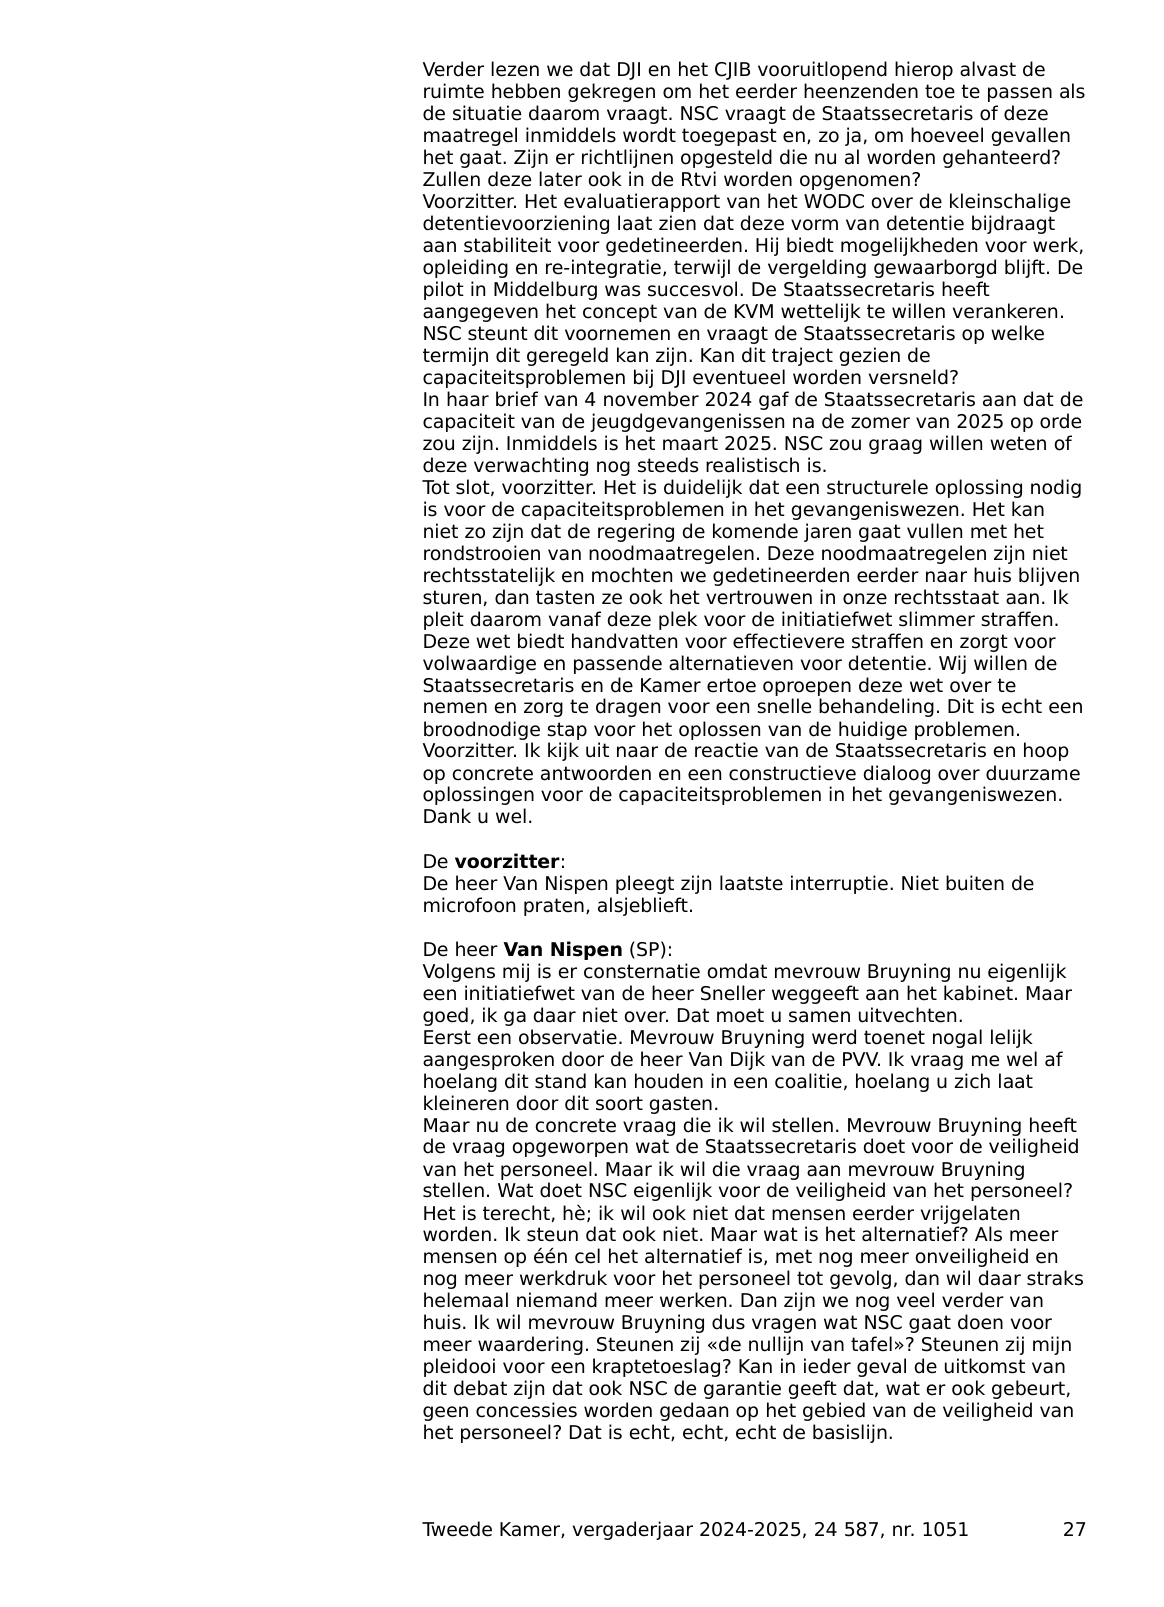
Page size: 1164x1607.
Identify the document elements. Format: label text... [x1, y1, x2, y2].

text Voorzitter. Het evaluatierapport van het WODC over de kleinschalige detentievoorziening laat zien dat deze vorm van detentie bijdraagt aan stabiliteit voor gedetineerden. Hij biedt mogelijkheden voor werk, opleiding en re-integratie, terwijl de vergelding gewaarborgd blijft. De pilot in Middelburg was succesvol. De Staatssecretaris heeft aangegeven het concept van de KVM wettelijk te willen verankeren. NSC steunt dit voornemen en vraagt de Staatssecretaris op welke termijn dit geregeld kan zijn. Kan dit traject gezien de capaciteitsproblemen bij DJI eventueel worden versneld? [422, 191, 1087, 389]
text De voorzitter: [422, 851, 1087, 872]
text Dank u wel. [422, 806, 1087, 828]
text Voorzitter. Ik kijk uit naar de reactie van de Staatssecretaris en hoop op concrete antwoorden en een constructieve dialoog over duurzame oplossingen voor de capaciteitsproblemen in het gevangeniswezen. [422, 740, 1087, 806]
text Verder lezen we dat DJI en het CJIB vooruitlopend hierop alvast de ruimte hebben gekregen om het eerder heenzenden toe te passen als de situatie daarom vraagt. NSC vraagt de Staatssecretaris of deze maatregel inmiddels wordt toegepast en, zo ja, om hoeveel gevallen het gaat. Zijn er richtlijnen opgesteld die nu al worden gehanteerd? Zullen deze later ook in de Rtvi worden opgenomen? [422, 59, 1087, 191]
text Volgens mij is er consternatie omdat mevrouw Bruyning nu eigenlijk een initiatiefwet van de heer Sneller weggeeft aan het kabinet. Maar goed, ik ga daar niet over. Dat moet u samen uitvechten. [422, 961, 1087, 1027]
text In haar brief van 4 november 2024 gaf de Staatssecretaris aan dat de capaciteit van de jeugdgevangenissen na de zomer van 2025 op orde zou zijn. Inmiddels is het maart 2025. NSC zou graag willen weten of deze verwachting nog steeds realistisch is. [422, 389, 1087, 477]
text Tot slot, voorzitter. Het is duidelijk dat een structurele oplossing nodig is voor de capaciteitsproblemen in het gevangeniswezen. Het kan niet zo zijn dat de regering de komende jaren gaat vullen met het rondstrooien van noodmaatregelen. Deze noodmaatregelen zijn niet rechtsstatelijk en mochten we gedetineerden eerder naar huis blijven sturen, dan tasten ze ook het vertrouwen in onze rechtsstaat aan. Ik pleit daarom vanaf deze plek voor de initiatiefwet slimmer straffen. Deze wet biedt handvatten voor effectievere straffen en zorgt voor volwaardige en passende alternatieven voor detentie. Wij willen de Staatssecretaris en de Kamer ertoe oproepen deze wet over te nemen en zorg te dragen voor een snelle behandeling. Dit is echt een broodnodige stap voor het oplossen van de huidige problemen. [422, 477, 1087, 740]
text De heer Van Nispen (SP): [422, 939, 1087, 961]
text Maar nu de concrete vraag die ik wil stellen. Mevrouw Bruyning heeft de vraag opgeworpen wat de Staatssecretaris doet voor de veiligheid van het personeel. Maar ik wil die vraag aan mevrouw Bruyning stellen. Wat doet NSC eigenlijk voor de veiligheid van het personeel? Het is terecht, hè; ik wil ook niet dat mensen eerder vrijgelaten worden. Ik steun dat ook niet. Maar wat is het alternatief? Als meer mensen op één cel het alternatief is, met nog meer onveiligheid en nog meer werkdruk voor het personeel tot gevolg, dan wil daar straks helemaal niemand meer werken. Dan zijn we nog veel verder van huis. Ik wil mevrouw Bruyning dus vragen wat NSC gaat doen voor meer waardering. Steunen zij «de nullijn van tafel»? Steunen zij mijn pleidooi voor een kraptetoeslag? Kan in ieder geval de uitkomst van dit debat zijn dat ook NSC de garantie geeft dat, wat er ook gebeurt, geen concessies worden gedaan op het gebied van de veiligheid van het personeel? Dat is echt, echt, echt de basislijn. [422, 1114, 1087, 1444]
text Eerst een observatie. Mevrouw Bruyning werd toenet nogal lelijk aangesproken door de heer Van Dijk van de PVV. Ik vraag me wel af hoelang dit stand kan houden in een coalitie, hoelang u zich laat kleineren door dit soort gasten. [422, 1027, 1087, 1114]
text De heer Van Nispen pleegt zijn laatste interruptie. Niet buiten de microfoon praten, alsjeblieft. [422, 872, 1087, 916]
